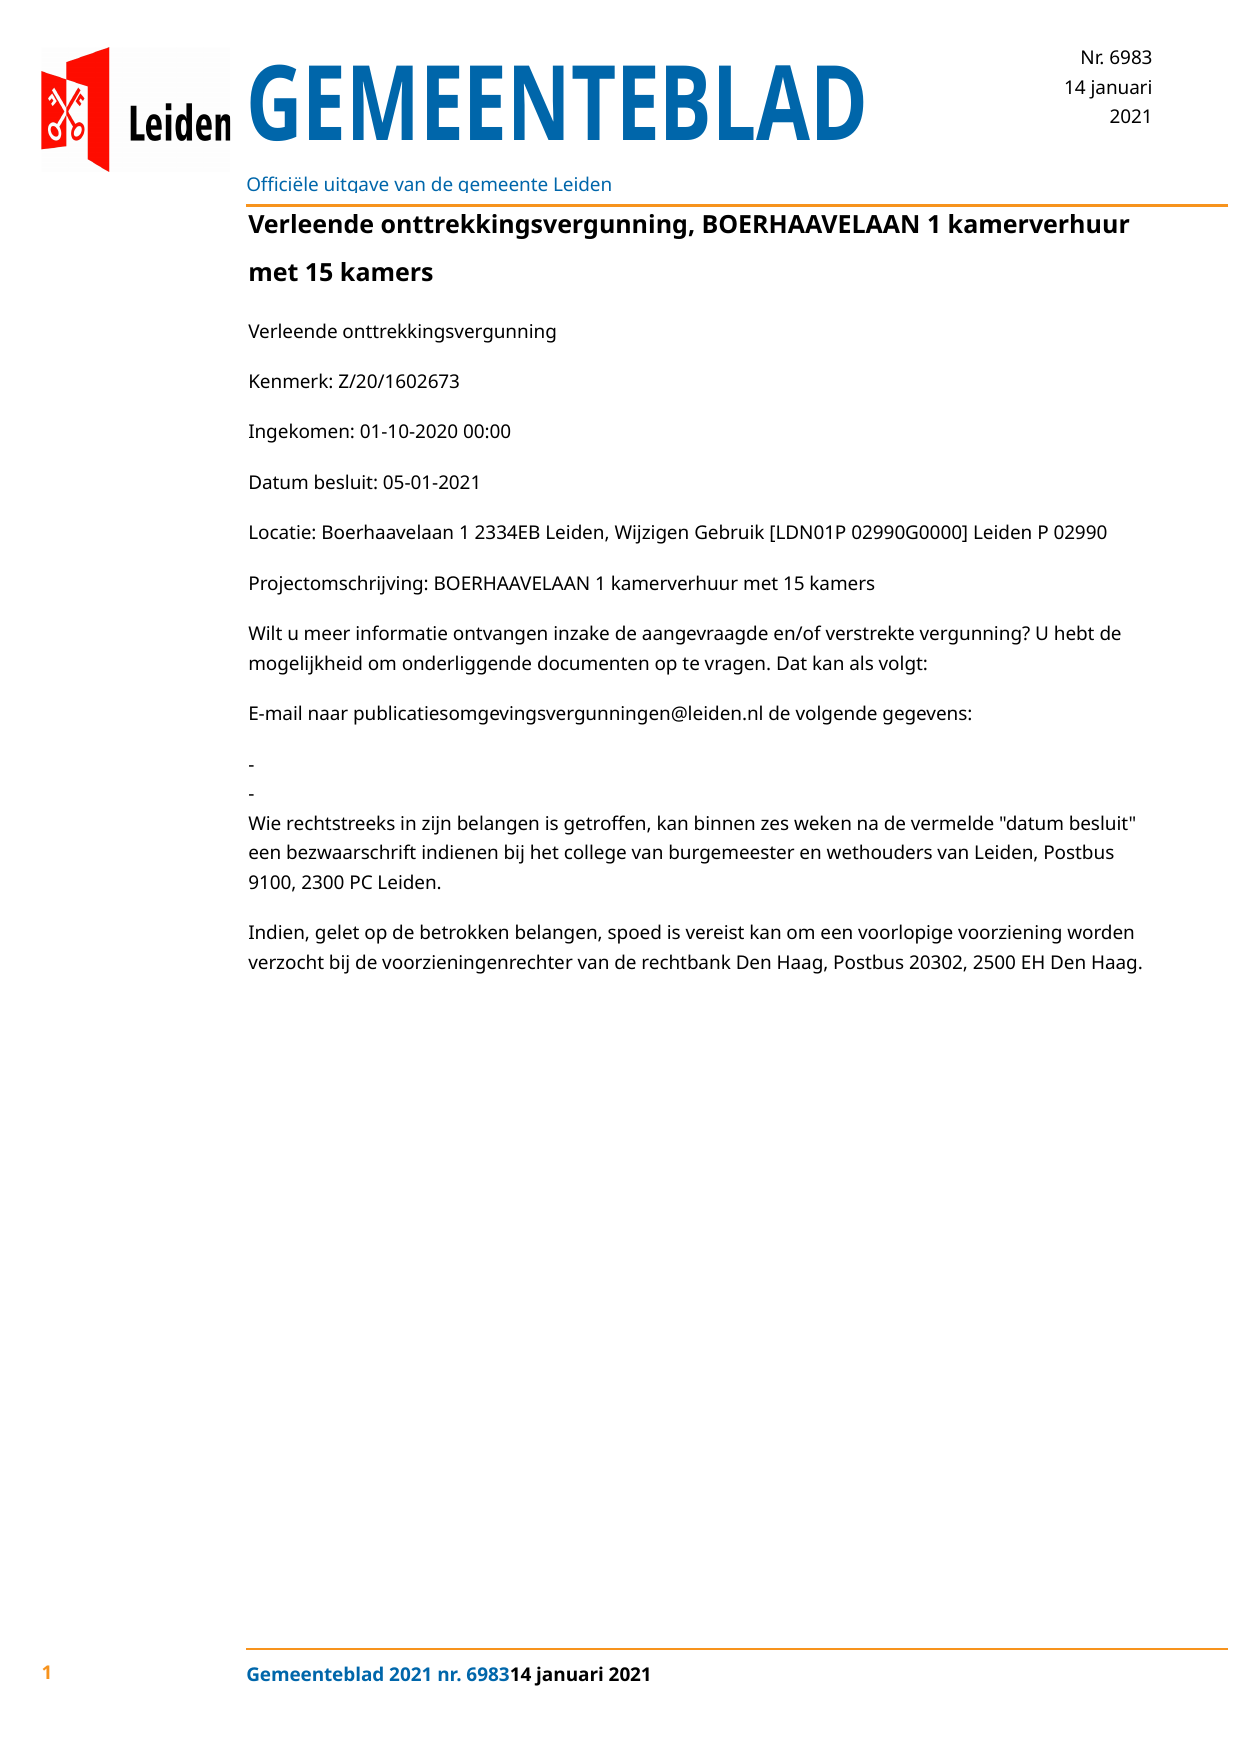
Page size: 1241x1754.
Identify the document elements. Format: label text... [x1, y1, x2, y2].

text Indien, gelet op de betrokken belangen, spoed is vereist kan om een voorlopige voorziening worden verzocht bij de voorzieningenrechter van de rechtbank Den Haag, Postbus 20302, 2500 EH Den Haag. [248, 919, 1152, 975]
text E-mail naar publicatiesomgevingsvergunningen@leiden.nl de volgende gegevens: [248, 700, 1152, 726]
text Wilt u meer informatie ontvangen inzake de aangevraagde en/of verstrekte vergunning? U hebt de mogelijkheid om onderliggende documenten op te vragen. Dat kan als volgt: [248, 620, 1152, 676]
text Verleende onttrekkingsvergunning, BOERHAAVELAAN 1 kamerverhuur met 15 kamers [248, 207, 1152, 288]
text Verleende onttrekkingsvergunning [248, 318, 1152, 344]
text Wie rechtstreeks in zijn belangen is getroffen, kan binnen zes weken na de vermelde "datum besluit" een bezwaarschrift indienen bij het college van burgemeester en wethouders van Leiden, Postbus 9100, 2300 PC Leiden. [248, 810, 1152, 895]
picture [41, 47, 231, 172]
text Ingekomen: 01-10-2020 00:00 [248, 419, 1152, 444]
text Datum besluit: 05-01-2021 [248, 469, 1152, 495]
text Locatie: Boerhaavelaan 1 2334EB Leiden, Wijzigen Gebruik [LDN01P 02990G0000] Leiden P 02990 [248, 519, 1152, 545]
text Kenmerk: Z/20/1602673 [248, 368, 1152, 394]
text Projectomschrijving: BOERHAAVELAAN 1 kamerverhuur met 15 kamers [248, 570, 1152, 596]
